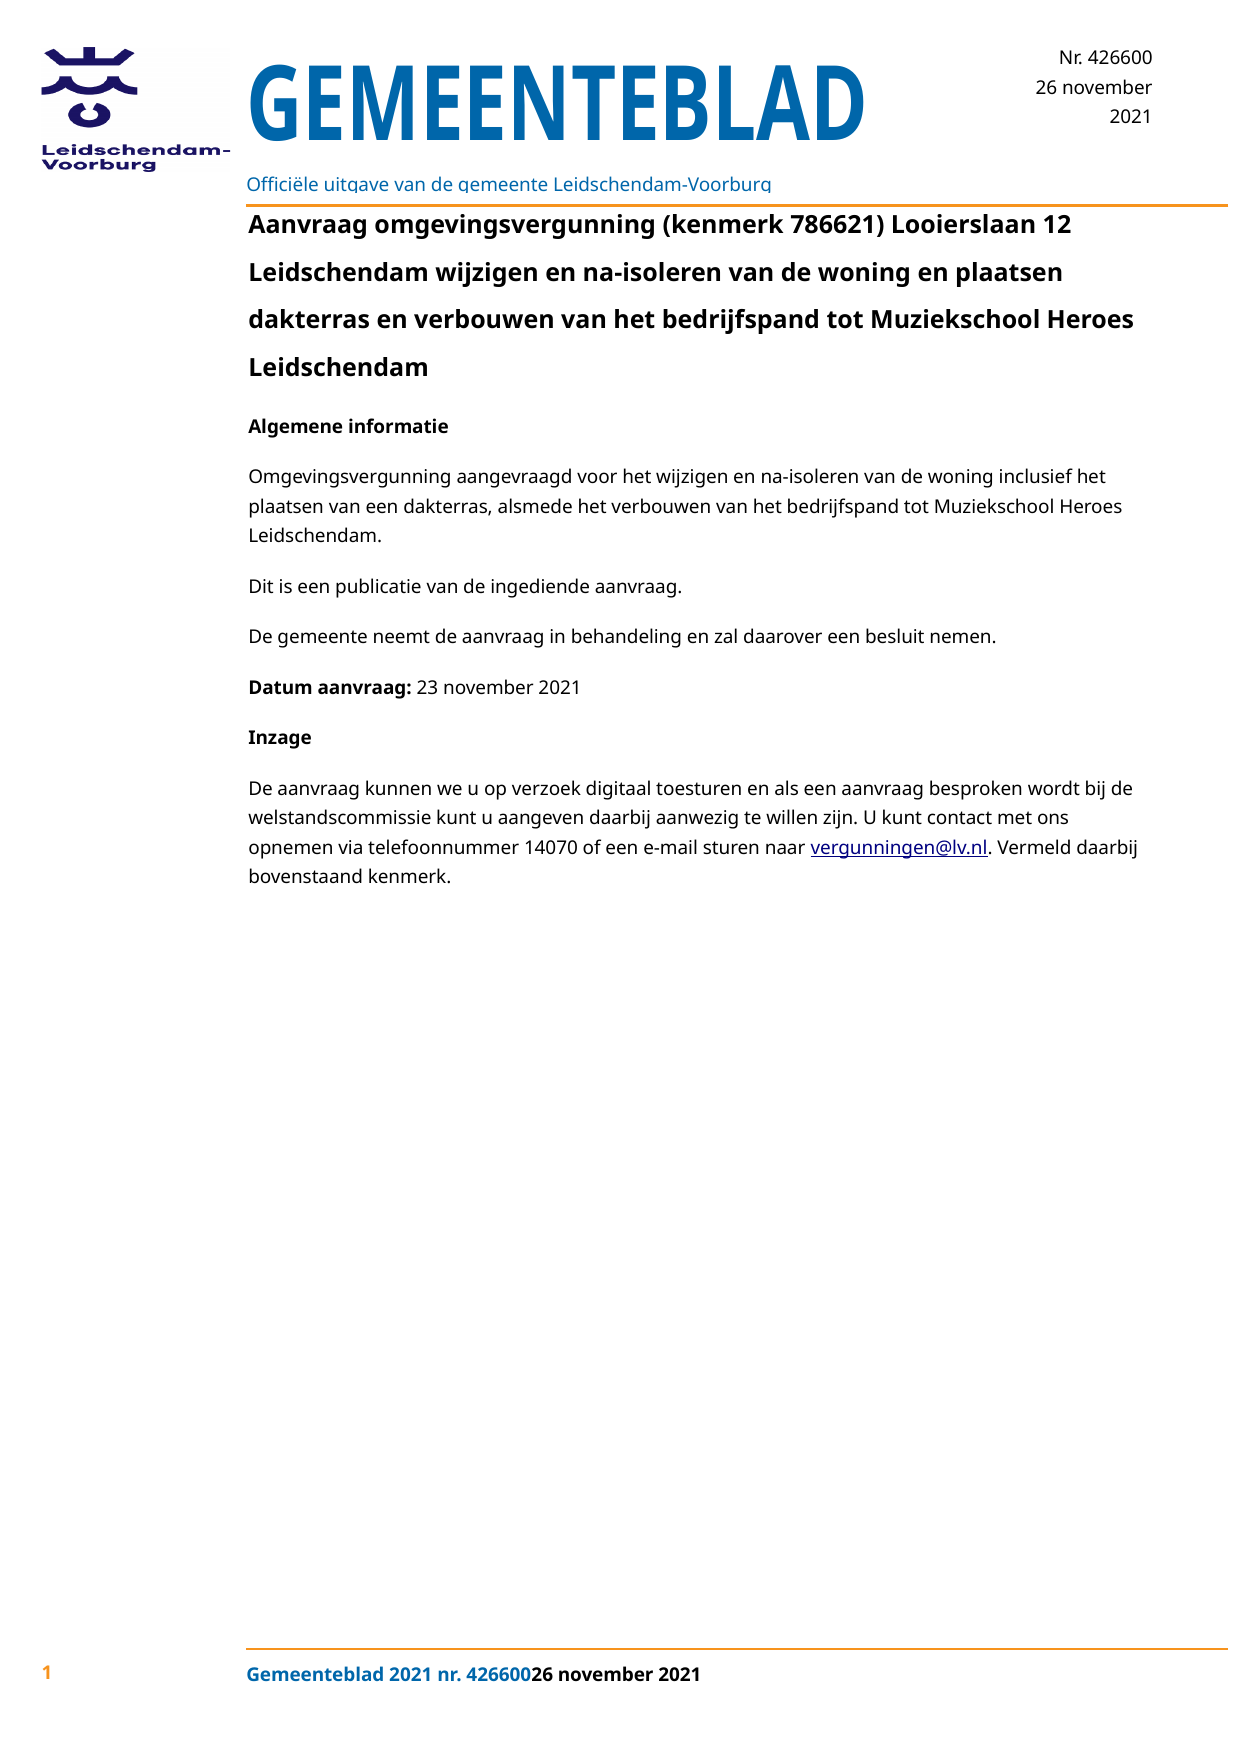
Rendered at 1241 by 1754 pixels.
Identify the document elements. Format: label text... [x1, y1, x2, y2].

text Algemene informatie [248, 413, 1152, 439]
text De gemeente neemt de aanvraag in behandeling en zal daarover een besluit nemen. [248, 623, 1152, 649]
text Dit is een publicatie van de ingediende aanvraag. [248, 573, 1152, 599]
text Aanvraag omgevingsvergunning (kenmerk 786621) Looierslaan 12 Leidschendam wijzigen en na-isoleren van de woning en plaatsen dakterras en verbouwen van het bedrijfspand tot Muziekschool Heroes Leidschendam [248, 207, 1152, 384]
text Inzage [248, 724, 1152, 750]
text De aanvraag kunnen we u op verzoek digitaal toesturen en als een aanvraag besproken wordt bij de welstandscommissie kunt u aangeven daarbij aanwezig te willen zijn. U kunt contact met ons opnemen via telefoonnummer 14070 of een e-mail sturen naar vergunningen@lv.nl. Vermeld daarbij bovenstaand kenmerk. [248, 775, 1152, 889]
text Omgevingsvergunning aangevraagd voor het wijzigen en na-isoleren van de woning inclusief het plaatsen van een dakterras, alsmede het verbouwen van het bedrijfspand tot Muziekschool Heroes Leidschendam. [248, 463, 1152, 548]
picture [41, 47, 231, 172]
text Datum aanvraag: 23 november 2021 [248, 674, 1152, 700]
